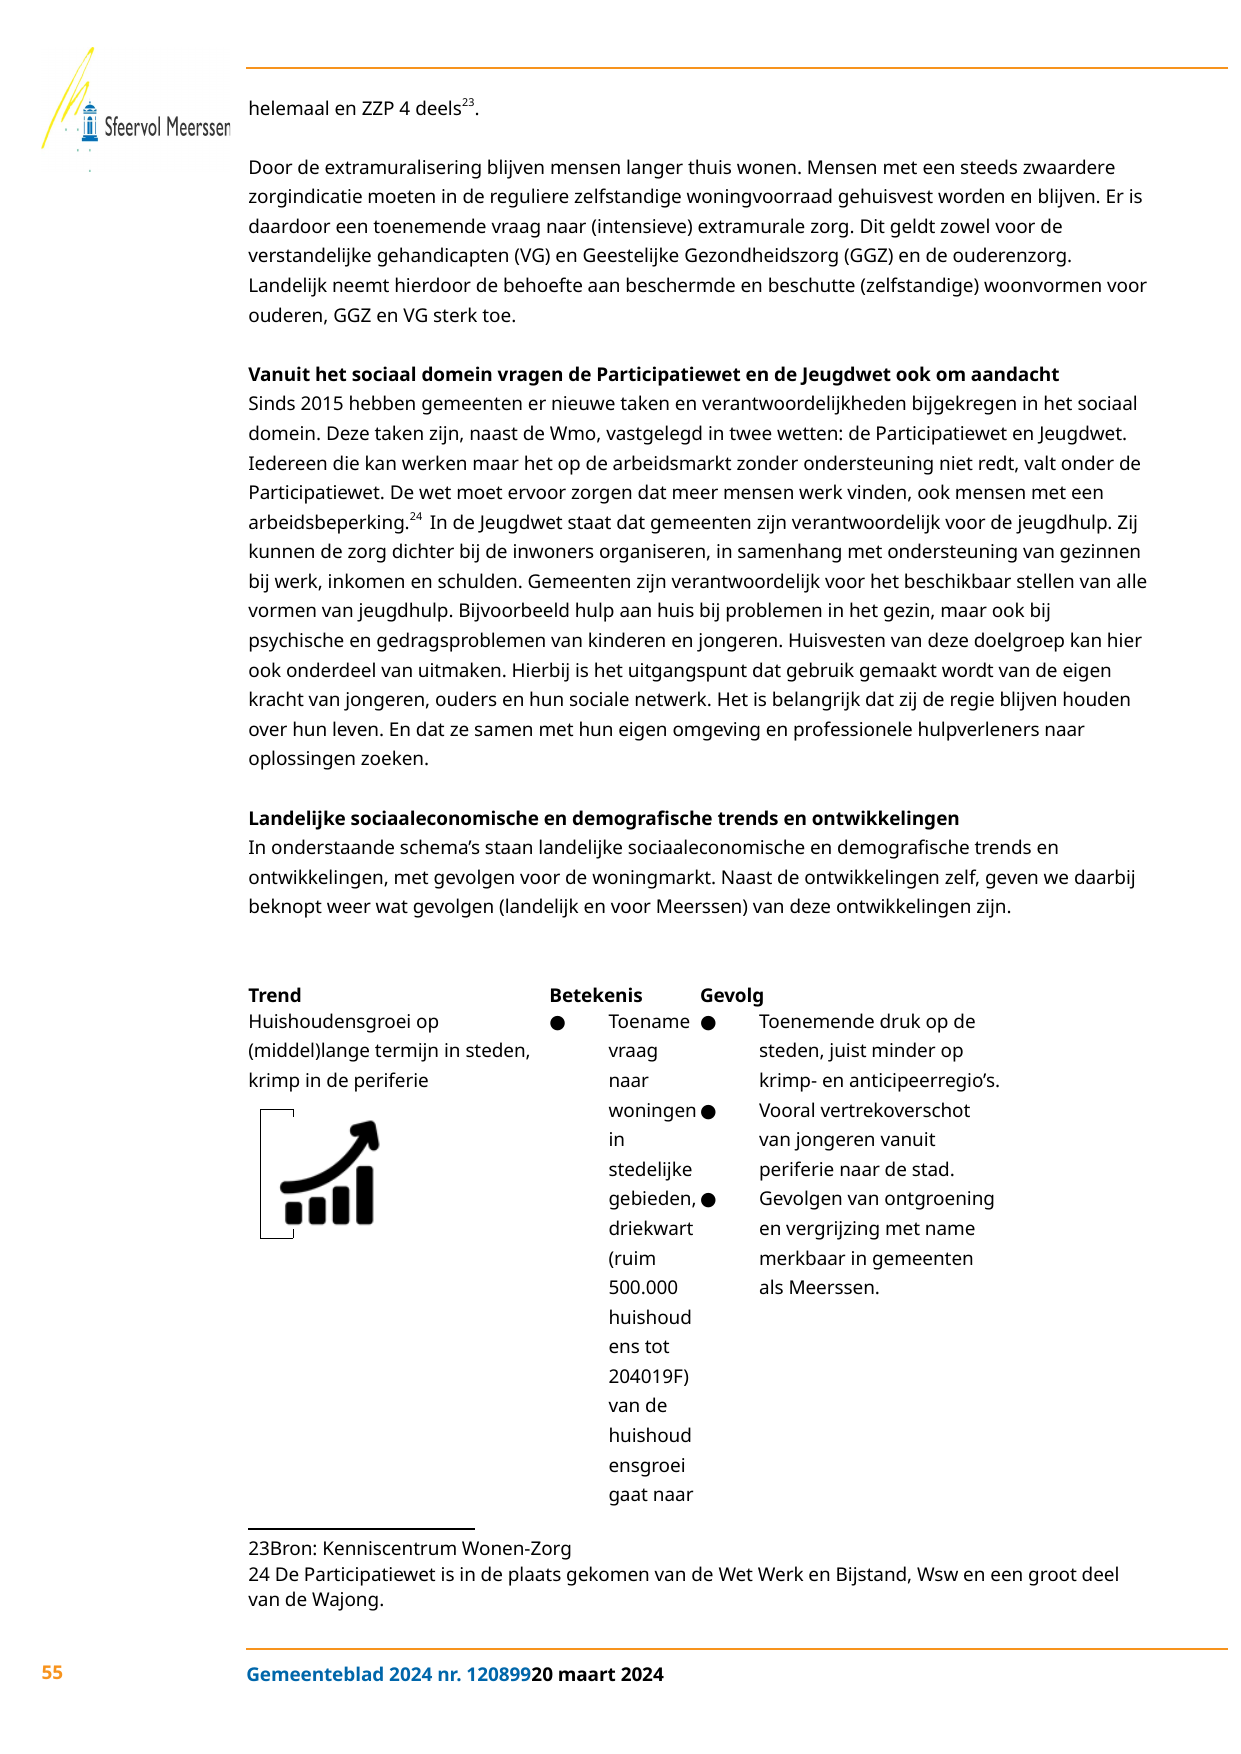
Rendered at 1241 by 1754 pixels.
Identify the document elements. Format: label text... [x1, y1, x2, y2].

text De Participatiewet is in de plaats gekomen van de Wet Werk en Bijstand, Wsw en een groot deel van de Wajong. [248, 1561, 1152, 1612]
table_cell Toename vraag naar woningen in stedelijke gebieden, driekwart (ruim 500.000 huishoudens tot 204019F) van de huishoudensgroei gaat naar [549, 1008, 700, 1507]
text Sinds 2015 hebben gemeenten er nieuwe taken en verantwoordelijkheden bijgekregen in het sociaal domein. Deze taken zijn, naast de Wmo, vastgelegd in twee wetten: de Participatiewet en Jeugdwet. Iedereen die kan werken maar het op de arbeidsmarkt zonder ondersteuning niet redt, valt onder de Participatiewet. De wet moet ervoor zorgen dat meer mensen werk vinden, ook mensen met een arbeidsbeperking. In de Jeugdwet staat dat gemeenten zijn verantwoordelijk voor de jeugdhulp. Zij kunnen de zorg dichter bij de inwoners organiseren, in samenhang met ondersteuning van gezinnen bij werk, inkomen en schulden. Gemeenten zijn verantwoordelijk voor het beschikbaar stellen van alle vormen van jeugdhulp. Bijvoorbeeld hulp aan huis bij problemen in het gezin, maar ook bij psychische en gedragsproblemen van kinderen en jongeren. Huisvesten van deze doelgroep kan hier ook onderdeel van uitmaken. Hierbij is het uitgangspunt dat gebruik gemaakt wordt van de eigen kracht van jongeren, ouders en hun sociale netwerk. Het is belangrijk dat zij de regie blijven houden over hun leven. En dat ze samen met hun eigen omgeving en professionele hulpverleners naar oplossingen zoeken. [248, 391, 1152, 771]
text In onderstaande schema’s staan landelijke sociaaleconomische en demografische trends en ontwikkelingen, met gevolgen voor de woningmarkt. Naast de ontwikkelingen zelf, geven we daarbij beknopt weer wat gevolgen (landelijk en voor Meerssen) van deze ontwikkelingen zijn. [248, 834, 1152, 919]
table_header Trend [248, 983, 549, 1008]
table_cell Toenemende druk op de steden, juist minder op krimp- en anticipeerregio’s. Vooral vertrekoverschot van jongeren vanuit periferie naar de stad. Gevolgen van ontgroening en vergrijzing met name merkbaar in gemeenten als Meerssen. [700, 1008, 1001, 1507]
text helemaal en ZZP 4 deels. [248, 95, 1152, 121]
text Bron: Kenniscentrum Wonen-Zorg [248, 1535, 1152, 1561]
text Door de extramuralisering blijven mensen langer thuis wonen. Mensen met een steeds zwaardere zorgindicatie moeten in de reguliere zelfstandige woningvoorraad gehuisvest worden en blijven. Er is daardoor een toenemende vraag naar (intensieve) extramurale zorg. Dit geldt zowel voor de verstandelijke gehandicapten (VG) en Geestelijke Gezondheidszorg (GGZ) en de ouderenzorg. Landelijk neemt hierdoor de behoefte aan beschermde en beschutte (zelfstandige) woonvormen voor ouderen, GGZ en VG sterk toe. [248, 154, 1152, 328]
table_header Betekenis [549, 983, 700, 1008]
table_cell Huishoudensgroei op (middel)lange termijn in steden, krimp in de periferie [248, 1008, 549, 1507]
text Landelijke sociaaleconomische en demografische trends en ontwikkelingen [248, 805, 1152, 831]
picture [41, 47, 231, 172]
table_header Gevolg [700, 983, 1001, 1008]
picture [268, 1117, 387, 1229]
text Vanuit het sociaal domein vragen de Participatiewet en de Jeugdwet ook om aandacht [248, 361, 1152, 387]
